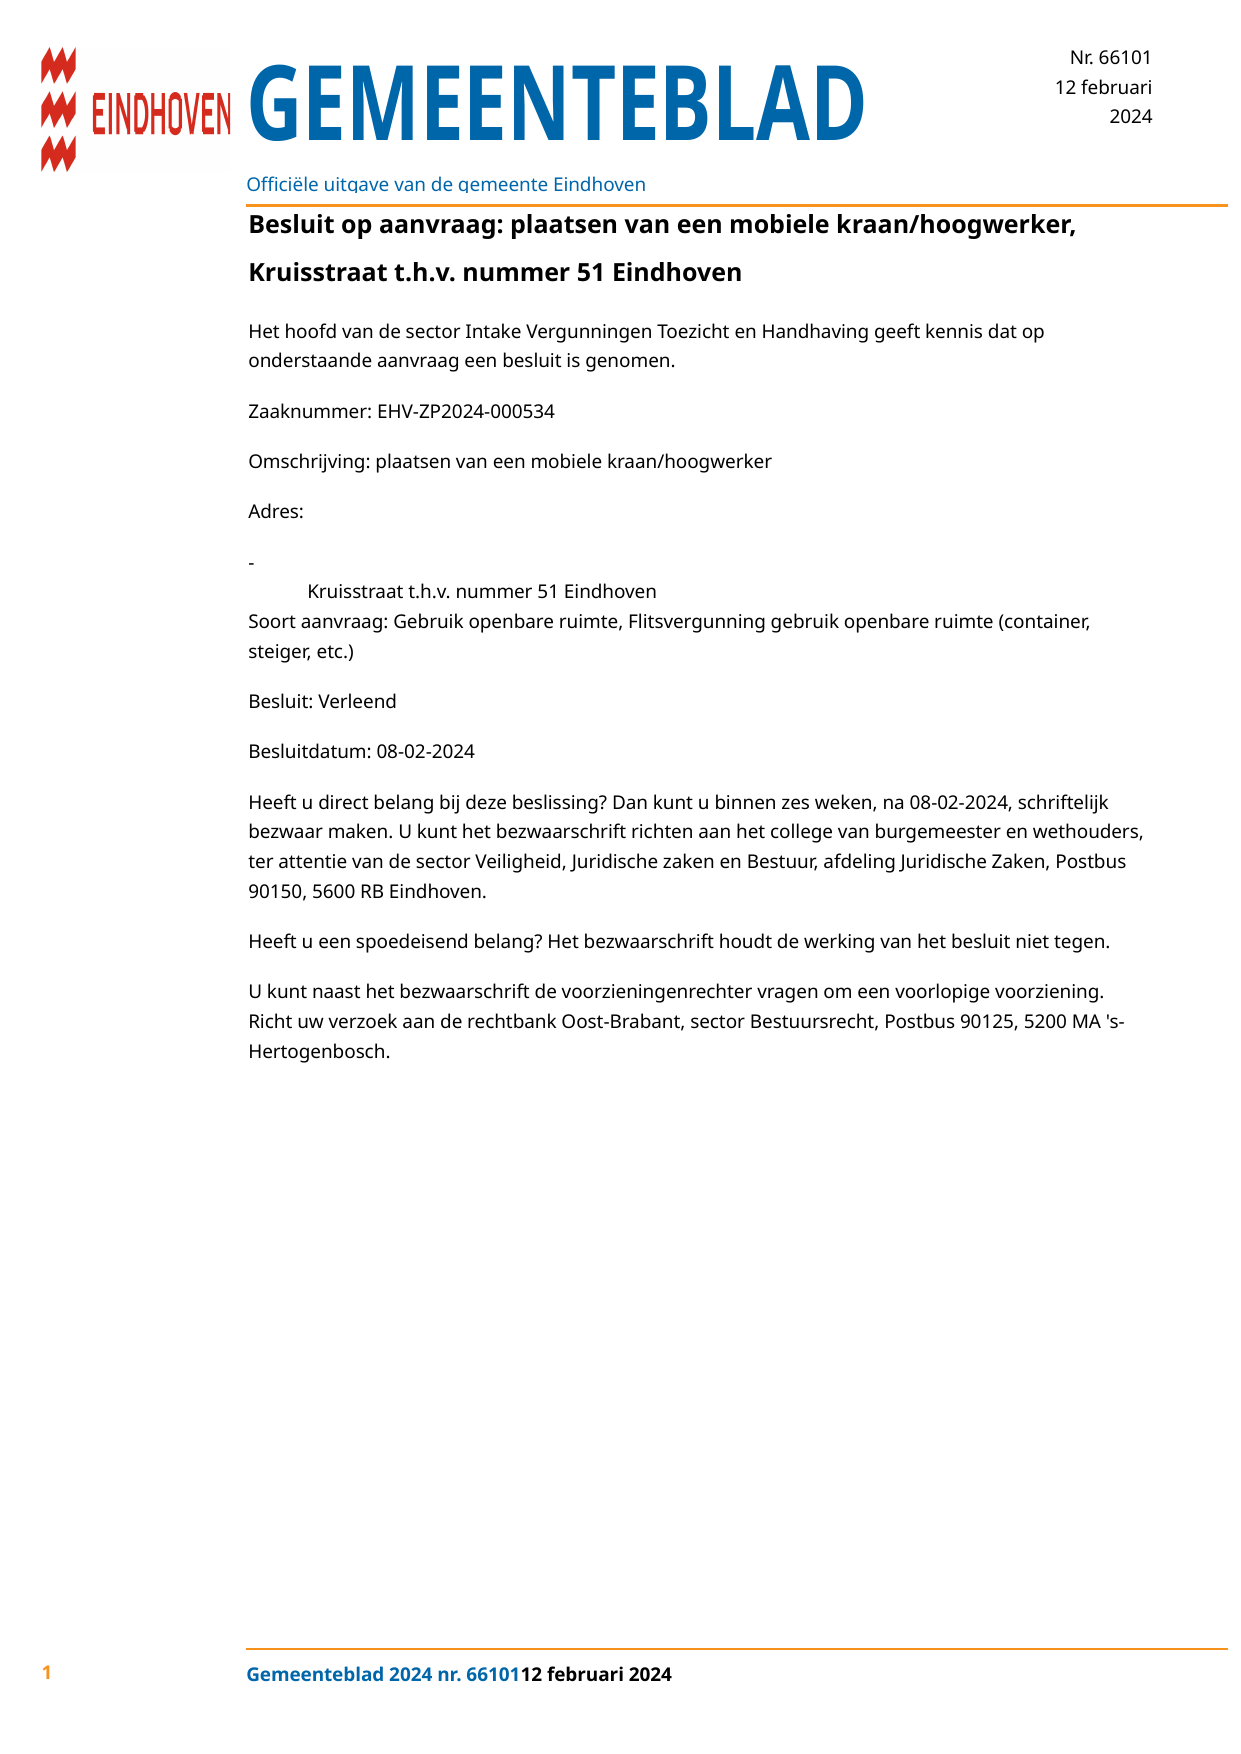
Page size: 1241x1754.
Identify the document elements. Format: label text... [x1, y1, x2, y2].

text Adres: [248, 499, 1152, 524]
text Heeft u een spoedeisend belang? Het bezwaarschrift houdt de werking van het besluit niet tegen. [248, 928, 1152, 954]
text Zaaknummer: EHV-ZP2024-000534 [248, 398, 1152, 424]
picture [41, 47, 231, 172]
text Besluit: Verleend [248, 688, 1152, 714]
text Omschrijving: plaatsen van een mobiele kraan/hoogwerker [248, 448, 1152, 474]
list Kruisstraat t.h.v. nummer 51 Eindhoven [248, 579, 1152, 604]
text U kunt naast het bezwaarschrift de voorzieningenrechter vragen om een voorlopige voorziening. Richt uw verzoek aan de rechtbank Oost-Brabant, sector Bestuursrecht, Postbus 90125, 5200 MA 's-Hertogenbosch. [248, 979, 1152, 1064]
text Heeft u direct belang bij deze beslissing? Dan kunt u binnen zes weken, na 08-02-2024, schriftelijk bezwaar maken. U kunt het bezwaarschrift richten aan het college van burgemeester en wethouders, ter attentie van de sector Veiligheid, Juridische zaken en Bestuur, afdeling Juridische Zaken, Postbus 90150, 5600 RB Eindhoven. [248, 789, 1152, 904]
text Besluitdatum: 08-02-2024 [248, 739, 1152, 764]
text Het hoofd van de sector Intake Vergunningen Toezicht en Handhaving geeft kennis dat op onderstaande aanvraag een besluit is genomen. [248, 318, 1152, 373]
text Soort aanvraag: Gebruik openbare ruimte, Flitsvergunning gebruik openbare ruimte (container, steiger, etc.) [248, 608, 1152, 664]
text Besluit op aanvraag: plaatsen van een mobiele kraan/hoogwerker, Kruisstraat t.h.v. nummer 51 Eindhoven [248, 207, 1152, 288]
